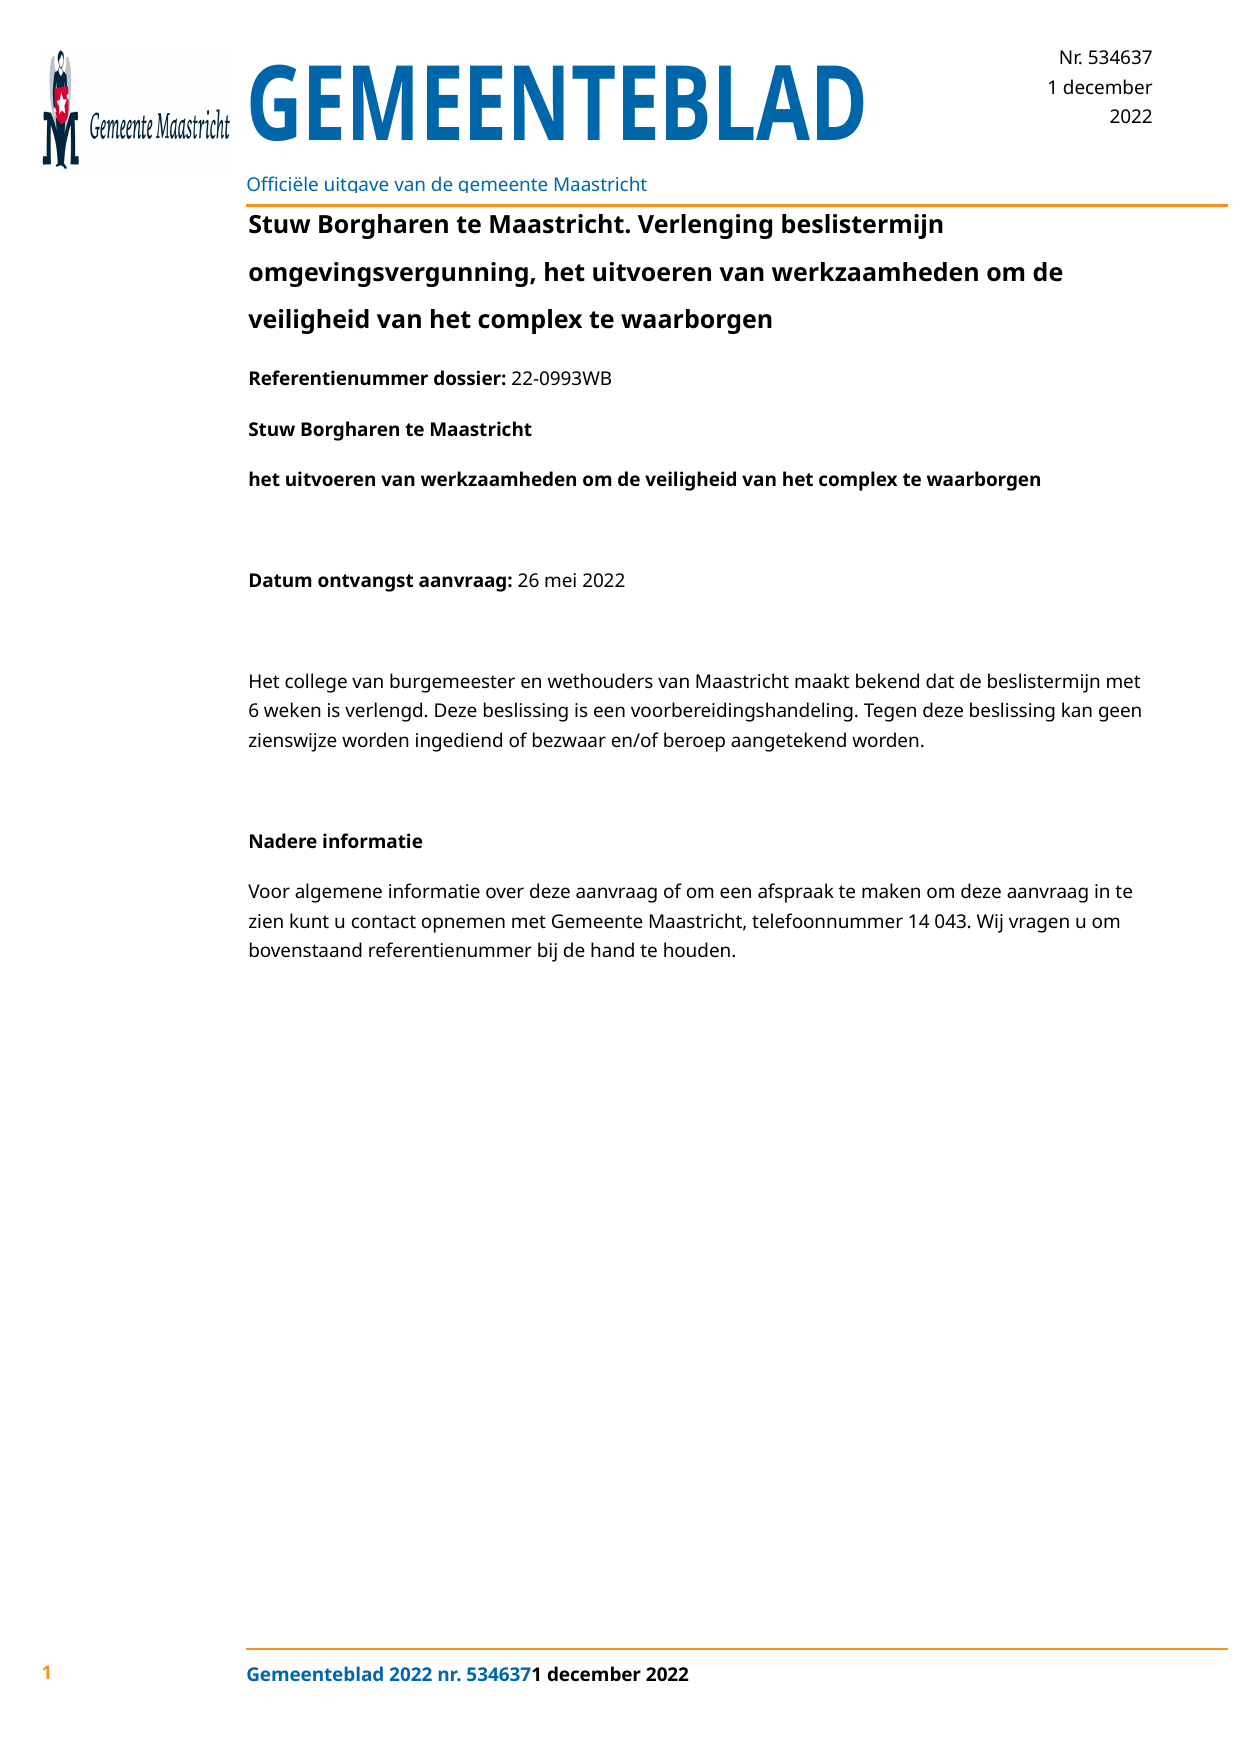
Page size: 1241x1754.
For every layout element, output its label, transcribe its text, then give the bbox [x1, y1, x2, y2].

text Nadere informatie [248, 828, 1152, 854]
text Stuw Borgharen te Maastricht [248, 416, 1152, 442]
text Datum ontvangst aanvraag: 26 mei 2022 [248, 567, 1152, 593]
text Referentienummer dossier: 22-0993WB [248, 366, 1152, 391]
text Het college van burgemeester en wethouders van Maastricht maakt bekend dat de beslistermijn met 6 weken is verlengd. Deze beslissing is een voorbereidingshandeling. Tegen deze beslissing kan geen zienswijze worden ingediend of bezwaar en/of beroep aangetekend worden. [248, 668, 1152, 753]
text Voor algemene informatie over deze aanvraag of om een afspraak te maken om deze aanvraag in te zien kunt u contact opnemen met Gemeente Maastricht, telefoonnummer 14 043. Wij vragen u om bovenstaand referentienummer bij de hand te houden. [248, 878, 1152, 963]
text Stuw Borgharen te Maastricht. Verlenging beslistermijn omgevingsvergunning, het uitvoeren van werkzaamheden om de veiligheid van het complex te waarborgen [248, 207, 1152, 336]
picture [41, 47, 231, 172]
text het uitvoeren van werkzaamheden om de veiligheid van het complex te waarborgen [248, 466, 1152, 492]
